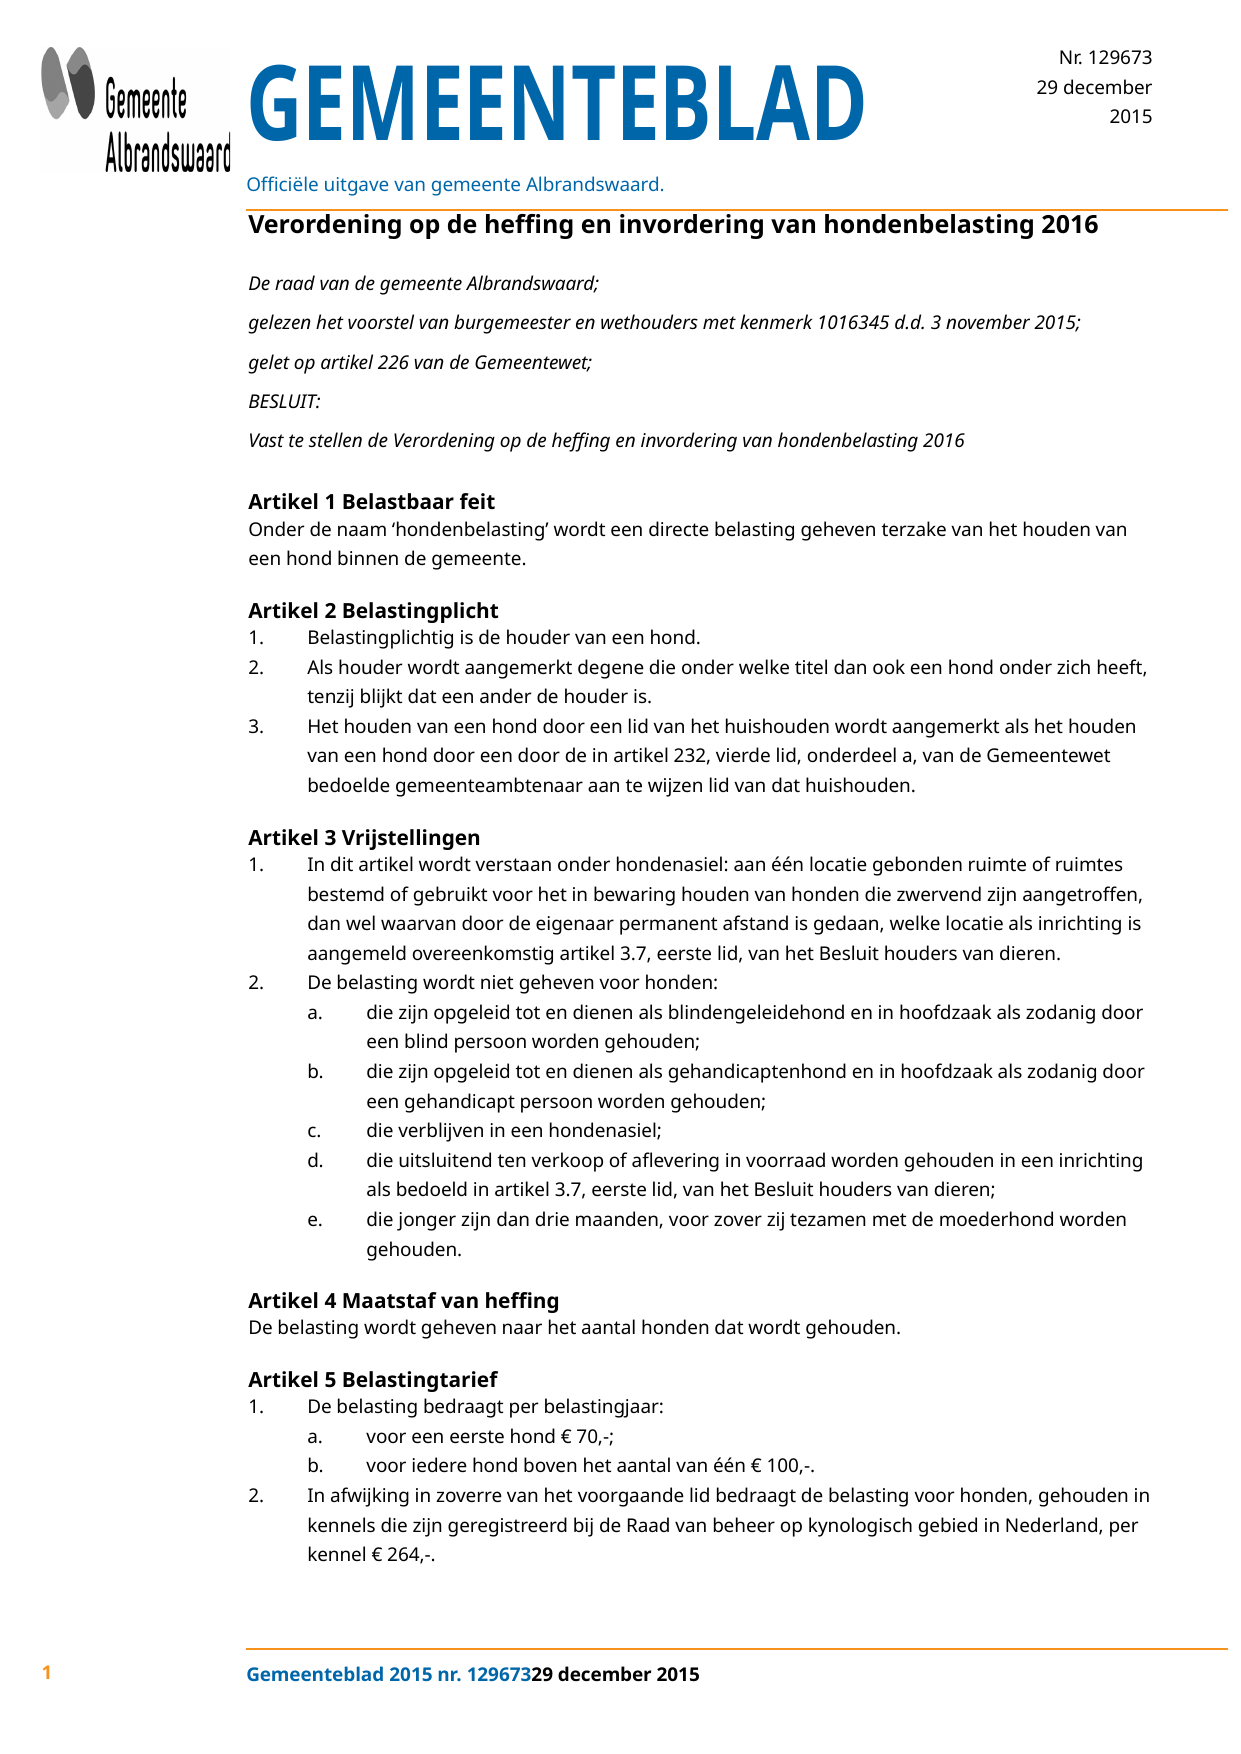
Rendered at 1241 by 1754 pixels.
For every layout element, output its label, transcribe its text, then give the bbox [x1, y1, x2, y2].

text De belasting wordt geheven naar het aantal honden dat wordt gehouden. [248, 1314, 1152, 1340]
list Als houder wordt aangemerkt degene die onder welke titel dan ook een hond onder zich heeft, tenzij blijkt dat een ander de houder is. [248, 654, 1152, 709]
text Vast te stellen de Verordening op de heffing en invordering van hondenbelasting 2016 [248, 427, 1152, 453]
list In dit artikel wordt verstaan onder hondenasiel: aan één locatie gebonden ruimte of ruimtes bestemd of gebruikt voor het in bewaring houden van honden die zwervend zijn aangetroffen, dan wel waarvan door de eigenaar permanent afstand is gedaan, welke locatie als inrichting is aangemeld overeenkomstig artikel 3.7, eerste lid, van het Besluit houders van dieren. [248, 851, 1152, 966]
text Artikel 5 Belastingtarief [248, 1365, 1152, 1393]
text BESLUIT: [248, 388, 1152, 414]
list die verblijven in een hondenasiel; [307, 1117, 1152, 1143]
text De raad van de gemeente Albrandswaard; [248, 270, 1152, 296]
list Het houden van een hond door een lid van het huishouden wordt aangemerkt als het houden van een hond door een door de in artikel 232, vierde lid, onderdeel a, van de Gemeentewet bedoelde gemeenteambtenaar aan te wijzen lid van dat huishouden. [248, 713, 1152, 798]
text Artikel 3 Vrijstellingen [248, 823, 1152, 851]
text Verordening op de heffing en invordering van hondenbelasting 2016 [248, 211, 1152, 241]
text Artikel 1 Belastbaar feit [248, 487, 1152, 516]
list die zijn opgeleid tot en dienen als blindengeleidehond en in hoofdzaak als zodanig door een blind persoon worden gehouden; [307, 999, 1152, 1054]
list In afwijking in zoverre van het voorgaande lid bedraagt de belasting voor honden, gehouden in kennels die zijn geregistreerd bij de Raad van beheer op kynologisch gebied in Nederland, per kennel € 264,-. [248, 1482, 1152, 1567]
text Onder de naam ‘hondenbelasting’ wordt een directe belasting geheven terzake van het houden van een hond binnen de gemeente. [248, 516, 1152, 571]
list die uitsluitend ten verkoop of aflevering in voorraad worden gehouden in een inrichting als bedoeld in artikel 3.7, eerste lid, van het Besluit houders van dieren; [307, 1147, 1152, 1202]
text Artikel 4 Maatstaf van heffing [248, 1286, 1152, 1314]
list die jonger zijn dan drie maanden, voor zover zij tezamen met de moederhond worden gehouden. [307, 1206, 1152, 1261]
list Belastingplichtig is de houder van een hond. [248, 624, 1152, 650]
list voor een eerste hond € 70,-; [307, 1423, 1152, 1449]
list voor iedere hond boven het aantal van één € 100,-. [307, 1453, 1152, 1478]
list De belasting wordt niet geheven voor honden: [248, 969, 1152, 995]
text gelezen het voorstel van burgemeester en wethouders met kenmerk 1016345 d.d. 3 november 2015; [248, 309, 1152, 335]
list die zijn opgeleid tot en dienen als gehandicaptenhond en in hoofdzaak als zodanig door een gehandicapt persoon worden gehouden; [307, 1058, 1152, 1113]
text gelet op artikel 226 van de Gemeentewet; [248, 349, 1152, 374]
text Artikel 2 Belastingplicht [248, 596, 1152, 624]
list De belasting bedraagt per belastingjaar: [248, 1393, 1152, 1419]
picture [41, 47, 231, 172]
